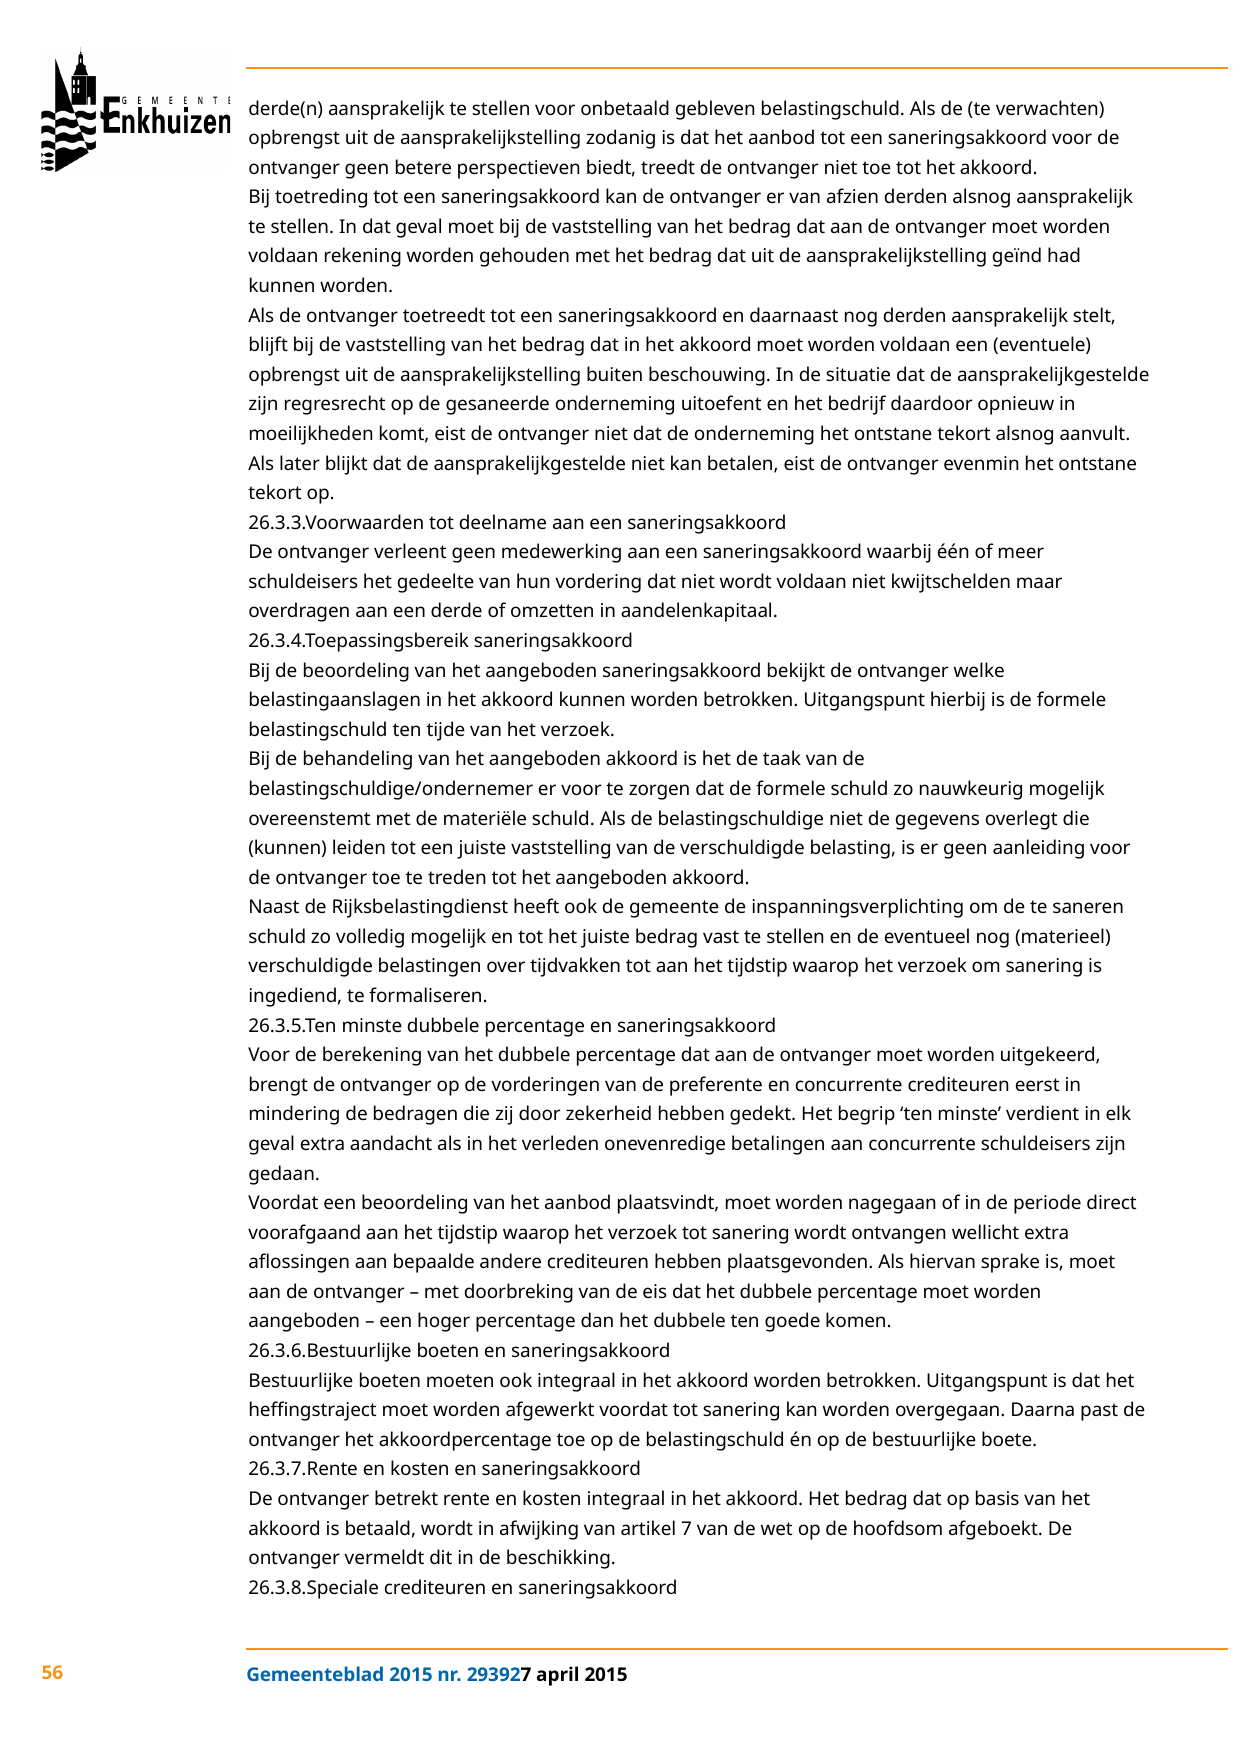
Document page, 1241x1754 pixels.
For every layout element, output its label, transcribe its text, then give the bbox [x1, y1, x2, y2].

text De ontvanger betrekt rente en kosten integraal in het akkoord. Het bedrag dat op basis van het akkoord is betaald, wordt in afwijking van artikel 7 van de wet op de hoofdsom afgeboekt. De ontvanger vermeldt dit in de beschikking. [248, 1485, 1152, 1570]
text 26.3.7.Rente en kosten en saneringsakkoord [248, 1456, 1152, 1481]
text 26.3.6.Bestuurlijke boeten en saneringsakkoord [248, 1337, 1152, 1363]
text Bestuurlijke boeten moeten ook integraal in het akkoord worden betrokken. Uitgangspunt is dat het heffingstraject moet worden afgewerkt voordat tot sanering kan worden overgegaan. Daarna past de ontvanger het akkoordpercentage toe op de belastingschuld én op de bestuurlijke boete. [248, 1367, 1152, 1452]
text 26.3.4.Toepassingsbereik saneringsakkoord [248, 627, 1152, 653]
text Voordat een beoordeling van het aanbod plaatsvindt, moet worden nagegaan of in de periode direct voorafgaand aan het tijdstip waarop het verzoek tot sanering wordt ontvangen wellicht extra aflossingen aan bepaalde andere crediteuren hebben plaatsgevonden. Als hiervan sprake is, moet aan de ontvanger – met doorbreking van de eis dat het dubbele percentage moet worden aangeboden – een hoger percentage dan het dubbele ten goede komen. [248, 1189, 1152, 1333]
text Bij toetreding tot een saneringsakkoord kan de ontvanger er van afzien derden alsnog aansprakelijk te stellen. In dat geval moet bij de vaststelling van het bedrag dat aan de ontvanger moet worden voldaan rekening worden gehouden met het bedrag dat uit de aansprakelijkstelling geïnd had kunnen worden. [248, 183, 1152, 298]
picture [41, 47, 231, 172]
text Voor de berekening van het dubbele percentage dat aan de ontvanger moet worden uitgekeerd, brengt de ontvanger op de vorderingen van de preferente en concurrente crediteuren eerst in mindering de bedragen die zij door zekerheid hebben gedekt. Het begrip ‘ten minste’ verdient in elk geval extra aandacht als in het verleden onevenredige betalingen aan concurrente schuldeisers zijn gedaan. [248, 1041, 1152, 1186]
text Als de ontvanger toetreedt tot een saneringsakkoord en daarnaast nog derden aansprakelijk stelt, blijft bij de vaststelling van het bedrag dat in het akkoord moet worden voldaan een (eventuele) opbrengst uit de aansprakelijkstelling buiten beschouwing. In de situatie dat de aansprakelijkgestelde zijn regresrecht op de gesaneerde onderneming uitoefent en het bedrijf daardoor opnieuw in moeilijkheden komt, eist de ontvanger niet dat de onderneming het ontstane tekort alsnog aanvult. Als later blijkt dat de aansprakelijkgestelde niet kan betalen, eist de ontvanger evenmin het ontstane tekort op. [248, 302, 1152, 505]
text derde(n) aansprakelijk te stellen voor onbetaald gebleven belastingschuld. Als de (te verwachten) opbrengst uit de aansprakelijkstelling zodanig is dat het aanbod tot een saneringsakkoord voor de ontvanger geen betere perspectieven biedt, treedt de ontvanger niet toe tot het akkoord. [248, 95, 1152, 180]
text Bij de behandeling van het aangeboden akkoord is het de taak van de belastingschuldige/ondernemer er voor te zorgen dat de formele schuld zo nauwkeurig mogelijk overeenstemt met de materiële schuld. Als de belastingschuldige niet de gegevens overlegt die (kunnen) leiden tot een juiste vaststelling van de verschuldigde belasting, is er geen aanleiding voor de ontvanger toe te treden tot het aangeboden akkoord. [248, 746, 1152, 890]
text 26.3.3.Voorwaarden tot deelname aan een saneringsakkoord [248, 509, 1152, 535]
text 26.3.5.Ten minste dubbele percentage en saneringsakkoord [248, 1012, 1152, 1038]
text 26.3.8.Speciale crediteuren en saneringsakkoord [248, 1574, 1152, 1600]
text Naast de Rijksbelastingdienst heeft ook de gemeente de inspanningsverplichting om de te saneren schuld zo volledig mogelijk en tot het juiste bedrag vast te stellen en de eventueel nog (materieel) verschuldigde belastingen over tijdvakken tot aan het tijdstip waarop het verzoek om sanering is ingediend, te formaliseren. [248, 893, 1152, 1008]
text De ontvanger verleent geen medewerking aan een saneringsakkoord waarbij één of meer schuldeisers het gedeelte van hun vordering dat niet wordt voldaan niet kwijtschelden maar overdragen aan een derde of omzetten in aandelenkapitaal. [248, 538, 1152, 623]
text Bij de beoordeling van het aangeboden saneringsakkoord bekijkt de ontvanger welke belastingaanslagen in het akkoord kunnen worden betrokken. Uitgangspunt hierbij is de formele belastingschuld ten tijde van het verzoek. [248, 657, 1152, 742]
